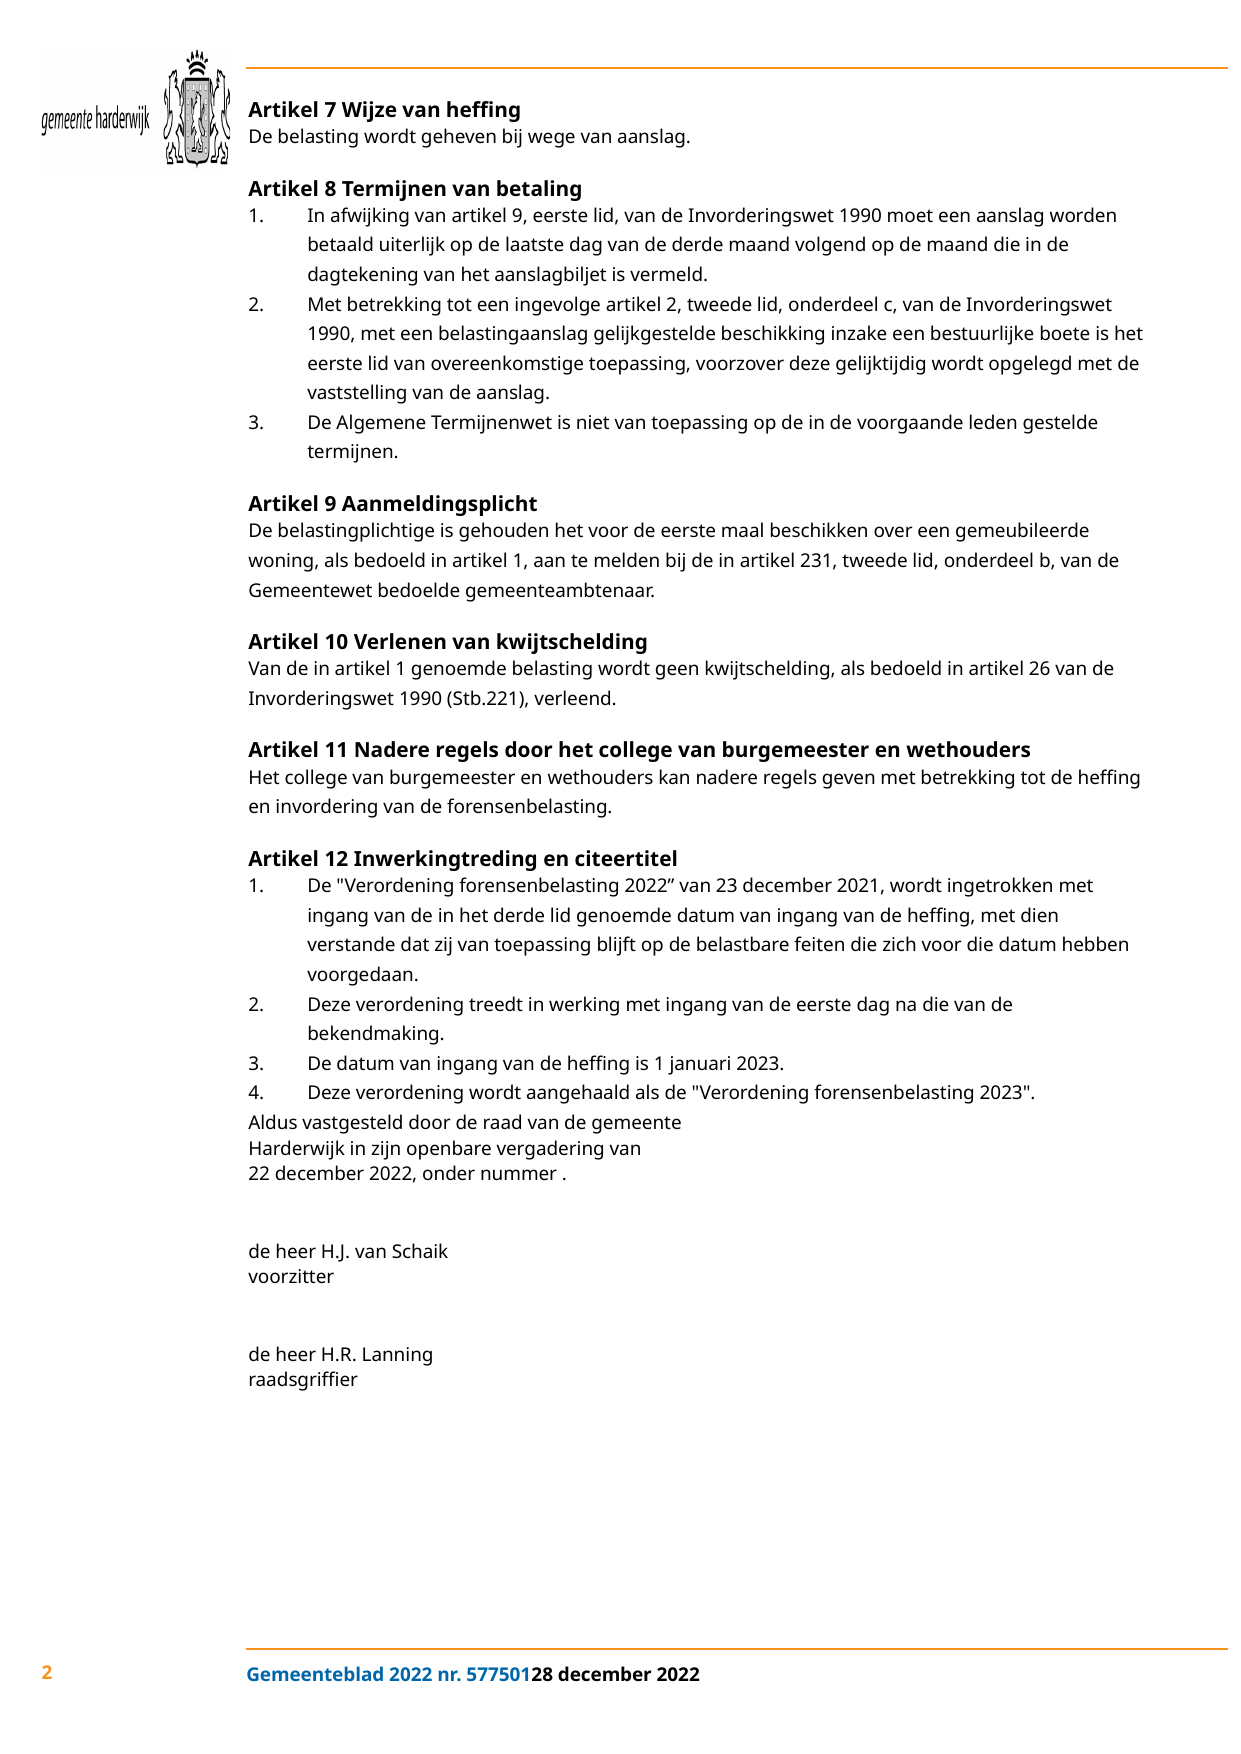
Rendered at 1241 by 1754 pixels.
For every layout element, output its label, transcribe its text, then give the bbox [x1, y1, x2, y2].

text Artikel 8 Termijnen van betaling [248, 174, 1152, 202]
list Met betrekking tot een ingevolge artikel 2, tweede lid, onderdeel c, van de Invorderingswet 1990, met een belastingaanslag gelijkgestelde beschikking inzake een bestuurlijke boete is het eerste lid van overeenkomstige toepassing, voorzover deze gelijktijdig wordt opgelegd met de vaststelling van de aanslag. [248, 291, 1152, 405]
list Deze verordening treedt in werking met ingang van de eerste dag na die van de bekendmaking. [248, 991, 1152, 1046]
text raadsgriffier [248, 1366, 1152, 1392]
text de heer H.J. van Schaik [248, 1238, 1152, 1263]
text Artikel 11 Nadere regels door het college van burgemeester en wethouders [248, 736, 1152, 764]
text de heer H.R. Lanning [248, 1341, 1152, 1366]
text Artikel 7 Wijze van heffing [248, 95, 1152, 123]
text Artikel 10 Verlenen van kwijtschelding [248, 627, 1152, 656]
text Artikel 12 Inwerkingtreding en citeertitel [248, 844, 1152, 872]
text Harderwijk in zijn openbare vergadering van [248, 1135, 1152, 1161]
list De "Verordening forensenbelasting 2022” van 23 december 2021, wordt ingetrokken met ingang van de in het derde lid genoemde datum van ingang van de heffing, met dien verstande dat zij van toepassing blijft op de belastbare feiten die zich voor die datum hebben voorgedaan. [248, 872, 1152, 987]
picture [41, 47, 231, 172]
text Van de in artikel 1 genoemde belasting wordt geen kwijtschelding, als bedoeld in artikel 26 van de Invorderingswet 1990 (Stb.221), verleend. [248, 656, 1152, 711]
text 22 december 2022, onder nummer . [248, 1161, 1152, 1186]
text De belastingplichtige is gehouden het voor de eerste maal beschikken over een gemeubileerde woning, als bedoeld in artikel 1, aan te melden bij de in artikel 231, tweede lid, onderdeel b, van de Gemeentewet bedoelde gemeenteambtenaar. [248, 518, 1152, 602]
list In afwijking van artikel 9, eerste lid, van de Invorderingswet 1990 moet een aanslag worden betaald uiterlijk op de laatste dag van de derde maand volgend op de maand die in de dagtekening van het aanslagbiljet is vermeld. [248, 202, 1152, 287]
text De belasting wordt geheven bij wege van aanslag. [248, 123, 1152, 149]
text Artikel 9 Aanmeldingsplicht [248, 489, 1152, 518]
list Deze verordening wordt aangehaald als de "Verordening forensenbelasting 2023". [248, 1079, 1152, 1105]
text Aldus vastgesteld door de raad van de gemeente [248, 1109, 1152, 1135]
text voorzitter [248, 1263, 1152, 1289]
text Het college van burgemeester en wethouders kan nadere regels geven met betrekking tot de heffing en invordering van de forensenbelasting. [248, 764, 1152, 819]
list De datum van ingang van de heffing is 1 januari 2023. [248, 1050, 1152, 1076]
list De Algemene Termijnenwet is niet van toepassing op de in de voorgaande leden gestelde termijnen. [248, 409, 1152, 464]
